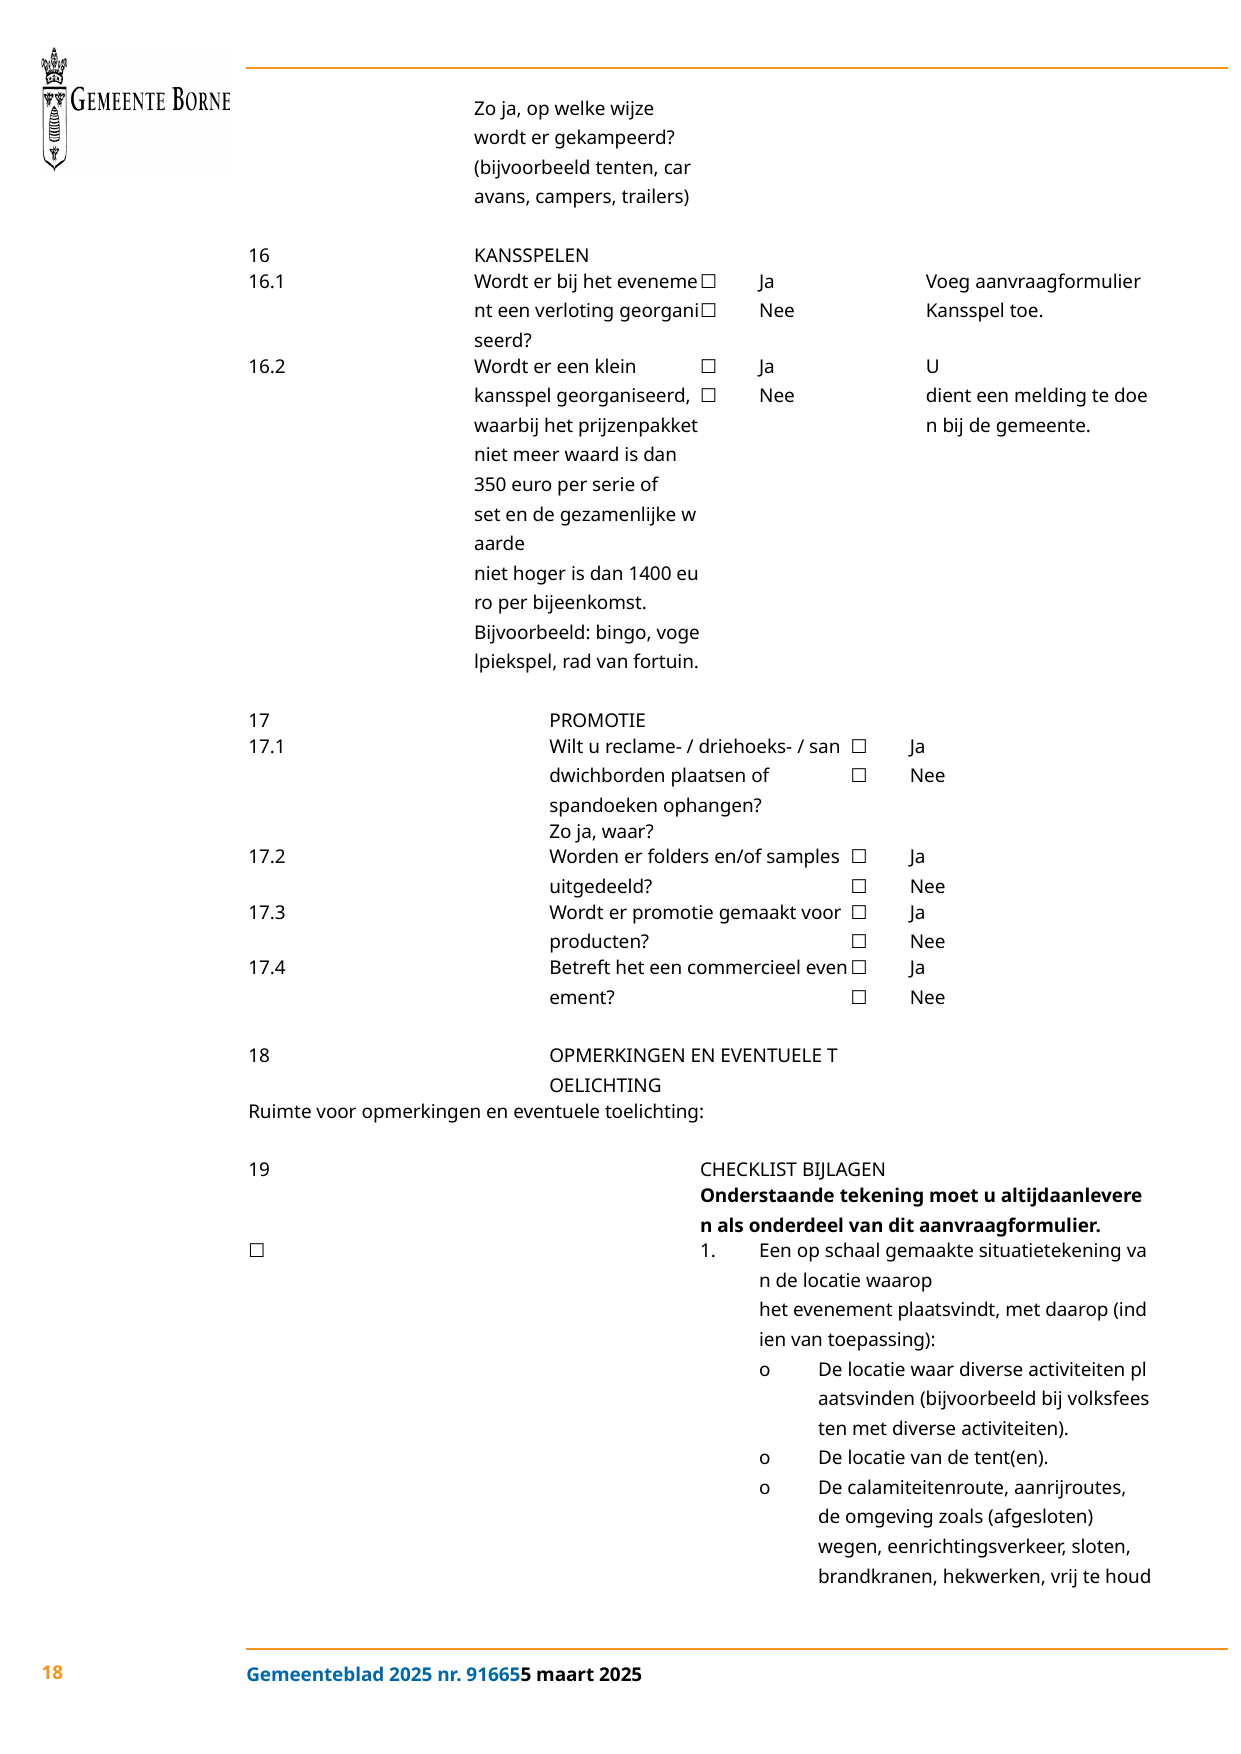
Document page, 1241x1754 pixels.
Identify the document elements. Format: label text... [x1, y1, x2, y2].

table_cell 17.4 [248, 954, 549, 1009]
table_cell Ja Nee [850, 899, 1152, 954]
table_cell Betreft het een commercieel evenement? [549, 954, 850, 1009]
table_cell 16.1 [248, 268, 474, 353]
table_cell 17.2 [248, 844, 549, 899]
table_header [700, 242, 926, 268]
table_cell Ja Nee [850, 954, 1152, 1009]
table_cell Ja Nee [850, 844, 1152, 899]
table_cell Ruimte voor opmerkingen en eventuele toelichting: [248, 1098, 850, 1123]
table_header CHECKLIST BIJLAGEN [700, 1156, 1152, 1182]
table_cell Onderstaande tekening moet u altijdaanleveren als onderdeel van dit aanvraagformulier. [700, 1182, 1152, 1237]
table_cell Een op schaal gemaakte situatietekening van de locatie waarop het evenement plaatsvindt, met daarop (indien van toepassing): De locatie waar diverse activiteiten plaatsvinden (bijvoorbeeld bij volksfeesten met diverse activiteiten). De locatie van de tent(en). De calamiteitenroute, aanrijroutes, de omgeving zoals (afgesloten) wegen, eenrichtingsverkeer, sloten, brandkranen, hekwerken, vrij te houd [700, 1238, 1152, 1589]
table_header KANSSPELEN [474, 242, 700, 268]
table_cell [248, 95, 474, 209]
table_cell Zo ja, waar? [549, 818, 850, 844]
table_header [850, 707, 1152, 733]
table_cell [248, 1238, 700, 1589]
table_header [926, 242, 1152, 268]
table_header 19 [248, 1156, 700, 1182]
table_header 18 [248, 1043, 549, 1098]
table_cell [850, 818, 1152, 844]
table_cell 16.2 [248, 353, 474, 674]
table_cell Wordt er promotie gemaakt voor producten? [549, 899, 850, 954]
table_cell Wordt er een klein kansspel georganiseerd, waarbij het prijzenpakket niet meer waard is dan 350 euro per serie of set en de gezamenlijke waarde niet hoger is dan 1400 euro per bijeenkomst. Bijvoorbeeld: bingo, vogelpiekspel, rad van fortuin. [474, 353, 700, 674]
table_header PROMOTIE [549, 707, 850, 733]
table_cell Wordt er bij het evenement een verloting georganiseerd? [474, 268, 700, 353]
table_header OPMERKINGEN EN EVENTUELE TOELICHTING [549, 1043, 850, 1098]
table_cell Ja Nee [850, 733, 1152, 818]
table_cell Voeg aanvraagformulier Kansspel toe. [926, 268, 1152, 353]
table_cell [700, 95, 1152, 209]
table_cell Worden er folders en/of samples uitgedeeld? [549, 844, 850, 899]
table_cell [248, 1182, 700, 1237]
table_cell [850, 1098, 1152, 1123]
table_cell Ja Nee [700, 268, 926, 353]
table_header 16 [248, 242, 474, 268]
table_cell 17.3 [248, 899, 549, 954]
table_header [850, 1043, 1152, 1098]
table_header 17 [248, 707, 549, 733]
table_cell U dient een melding te doen bij de gemeente. [926, 353, 1152, 674]
table_cell Zo ja, op welke wijze wordt er gekampeerd? (bijvoorbeeld tenten, caravans, campers, trailers) [474, 95, 700, 209]
table_cell 17.1 [248, 733, 549, 844]
table_cell Wilt u reclame- / driehoeks- / sandwichborden plaatsen of spandoeken ophangen? [549, 733, 850, 818]
table_cell Ja Nee [700, 353, 926, 674]
picture [41, 47, 231, 172]
